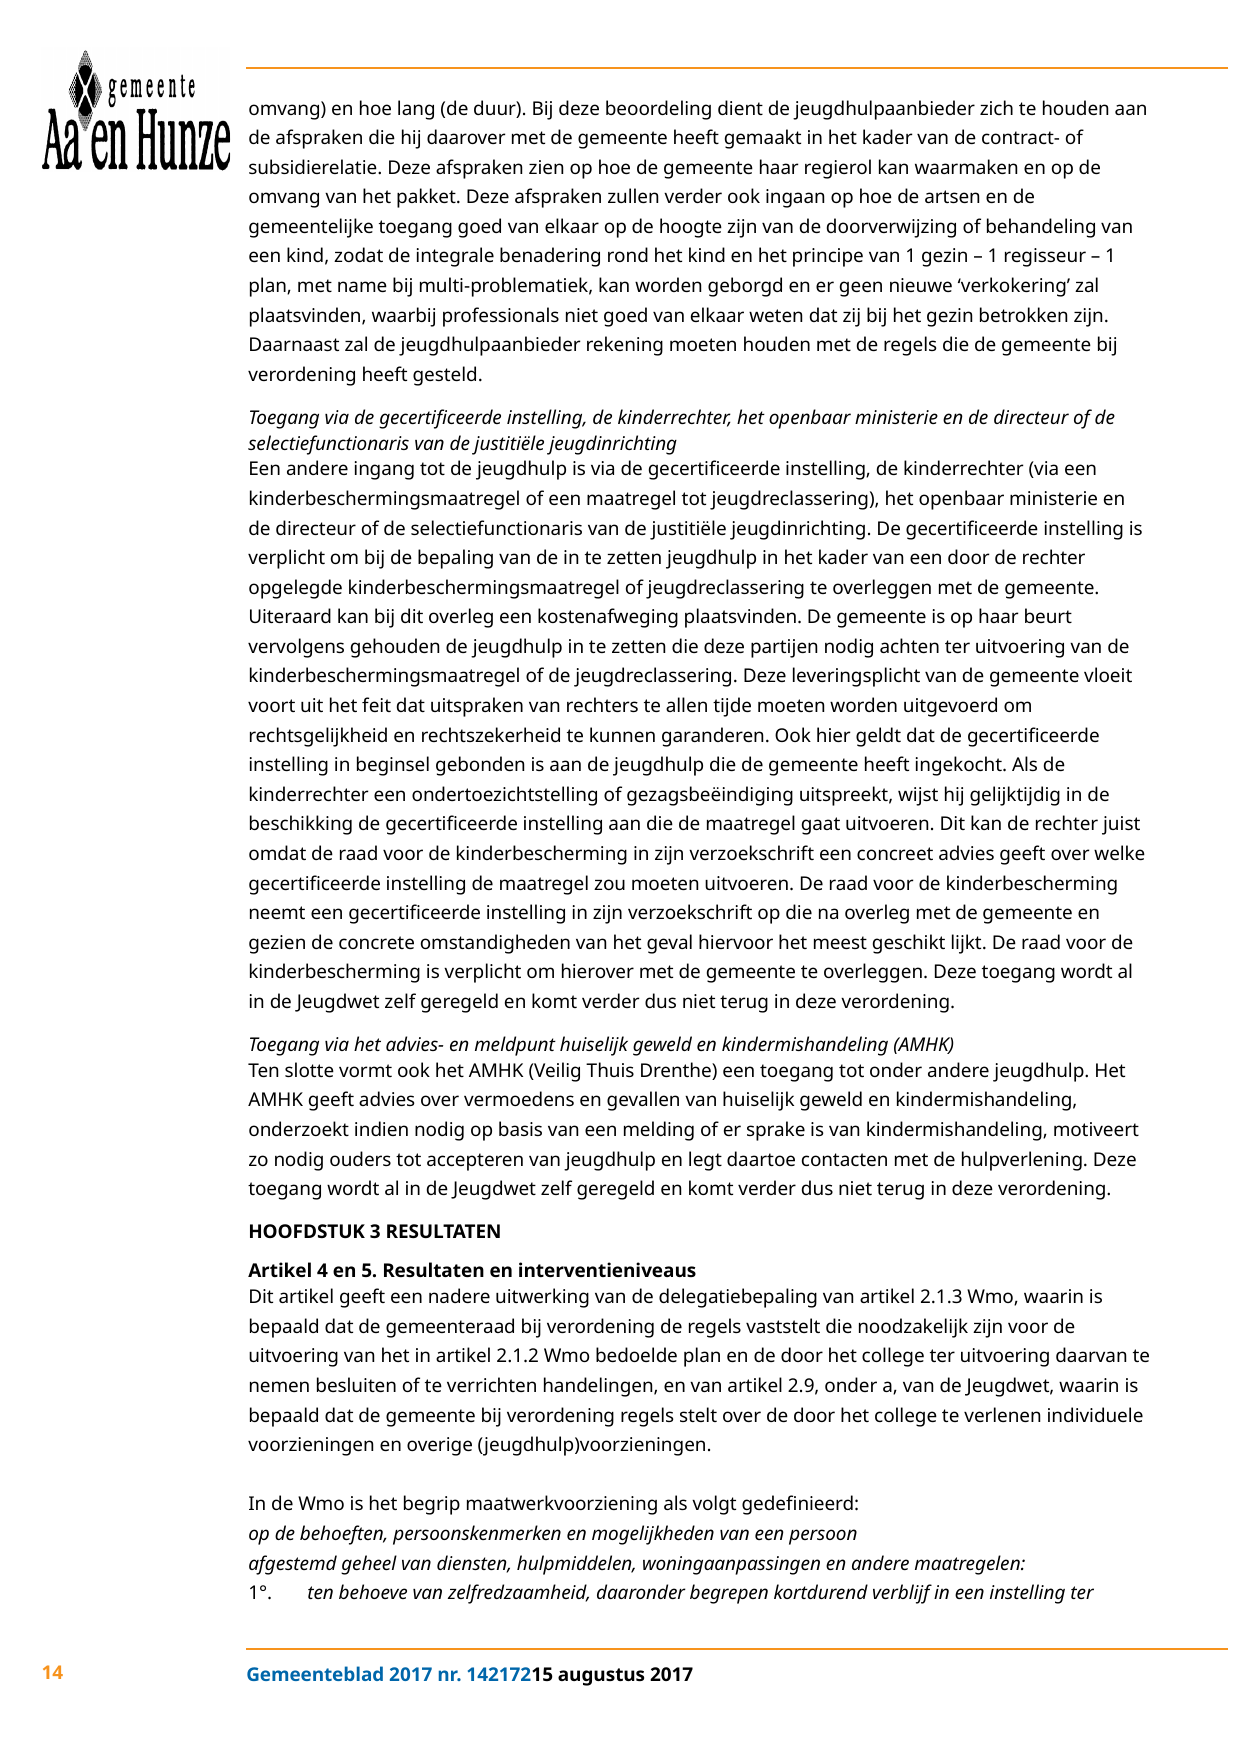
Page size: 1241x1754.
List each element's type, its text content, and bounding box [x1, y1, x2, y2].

text Een andere ingang tot de jeugdhulp is via de gecertificeerde instelling, de kinderrechter (via een kinderbeschermingsmaatregel of een maatregel tot jeugdreclassering), het openbaar ministerie en de directeur of de selectiefunctionaris van de justitiële jeugdinrichting. De gecertificeerde instelling is verplicht om bij de bepaling van de in te zetten jeugdhulp in het kader van een door de rechter opgelegde kinderbeschermingsmaatregel of jeugdreclassering te overleggen met de gemeente. Uiteraard kan bij dit overleg een kostenafweging plaatsvinden. De gemeente is op haar beurt vervolgens gehouden de jeugdhulp in te zetten die deze partijen nodig achten ter uitvoering van de kinderbeschermingsmaatregel of de jeugdreclassering. Deze leveringsplicht van de gemeente vloeit voort uit het feit dat uitspraken van rechters te allen tijde moeten worden uitgevoerd om rechtsgelijkheid en rechtszekerheid te kunnen garanderen. Ook hier geldt dat de gecertificeerde instelling in beginsel gebonden is aan de jeugdhulp die de gemeente heeft ingekocht. Als de kinderrechter een ondertoezichtstelling of gezagsbeëindiging uitspreekt, wijst hij gelijktijdig in de beschikking de gecertificeerde instelling aan die de maatregel gaat uitvoeren. Dit kan de rechter juist omdat de raad voor de kinderbescherming in zijn verzoekschrift een concreet advies geeft over welke gecertificeerde instelling de maatregel zou moeten uitvoeren. De raad voor de kinderbescherming neemt een gecertificeerde instelling in zijn verzoekschrift op die na overleg met de gemeente en gezien de concrete omstandigheden van het geval hiervoor het meest geschikt lijkt. De raad voor de kinderbescherming is verplicht om hierover met de gemeente te overleggen. Deze toegang wordt al in de Jeugdwet zelf geregeld en komt verder dus niet terug in deze verordening. [248, 456, 1152, 1014]
text op de behoeften, persoonskenmerken en mogelijkheden van een persoon [248, 1520, 1152, 1546]
list ten behoeve van zelfredzaamheid, daaronder begrepen kortdurend verblijf in een instelling ter [248, 1579, 1152, 1605]
text Dit artikel geeft een nadere uitwerking van de delegatiebepaling van artikel 2.1.3 Wmo, waarin is bepaald dat de gemeenteraad bij verordening de regels vaststelt die noodzakelijk zijn voor de uitvoering van het in artikel 2.1.2 Wmo bedoelde plan en de door het college ter uitvoering daarvan te nemen besluiten of te verrichten handelingen, en van artikel 2.9, onder a, van de Jeugdwet, waarin is bepaald dat de gemeente bij verordening regels stelt over de door het college te verlenen individuele voorzieningen en overige (jeugdhulp)voorzieningen. [248, 1283, 1152, 1457]
text Toegang via het advies- en meldpunt huiselijk geweld en kindermishandeling (AMHK) [248, 1031, 1152, 1057]
text afgestemd geheel van diensten, hulpmiddelen, woningaanpassingen en andere maatregelen: [248, 1550, 1152, 1575]
text Toegang via de gecertificeerde instelling, de kinderrechter, het openbaar ministerie en de directeur of de selectiefunctionaris van de justitiële jeugdinrichting [248, 404, 1152, 456]
picture [41, 47, 231, 172]
text Ten slotte vormt ook het AMHK (Veilig Thuis Drenthe) een toegang tot onder andere jeugdhulp. Het AMHK geeft advies over vermoedens en gevallen van huiselijk geweld en kindermishandeling, onderzoekt indien nodig op basis van een melding of er sprake is van kindermishandeling, motiveert zo nodig ouders tot accepteren van jeugdhulp en legt daartoe contacten met de hulpverlening. Deze toegang wordt al in de Jeugdwet zelf geregeld en komt verder dus niet terug in deze verordening. [248, 1057, 1152, 1201]
text HOOFDSTUK 3 RESULTATEN [248, 1218, 1152, 1244]
text Artikel 4 en 5. Resultaten en interventieniveaus [248, 1258, 1152, 1283]
text In de Wmo is het begrip maatwerkvoorziening als volgt gedefinieerd: [248, 1491, 1152, 1516]
text omvang) en hoe lang (de duur). Bij deze beoordeling dient de jeugdhulpaanbieder zich te houden aan de afspraken die hij daarover met de gemeente heeft gemaakt in het kader van de contract- of subsidierelatie. Deze afspraken zien op hoe de gemeente haar regierol kan waarmaken en op de omvang van het pakket. Deze afspraken zullen verder ook ingaan op hoe de artsen en de gemeentelijke toegang goed van elkaar op de hoogte zijn van de doorverwijzing of behandeling van een kind, zodat de integrale benadering rond het kind en het principe van 1 gezin – 1 regisseur – 1 plan, met name bij multi-problematiek, kan worden geborgd en er geen nieuwe ‘verkokering’ zal plaatsvinden, waarbij professionals niet goed van elkaar weten dat zij bij het gezin betrokken zijn. Daarnaast zal de jeugdhulpaanbieder rekening moeten houden met de regels die de gemeente bij verordening heeft gesteld. [248, 95, 1152, 387]
